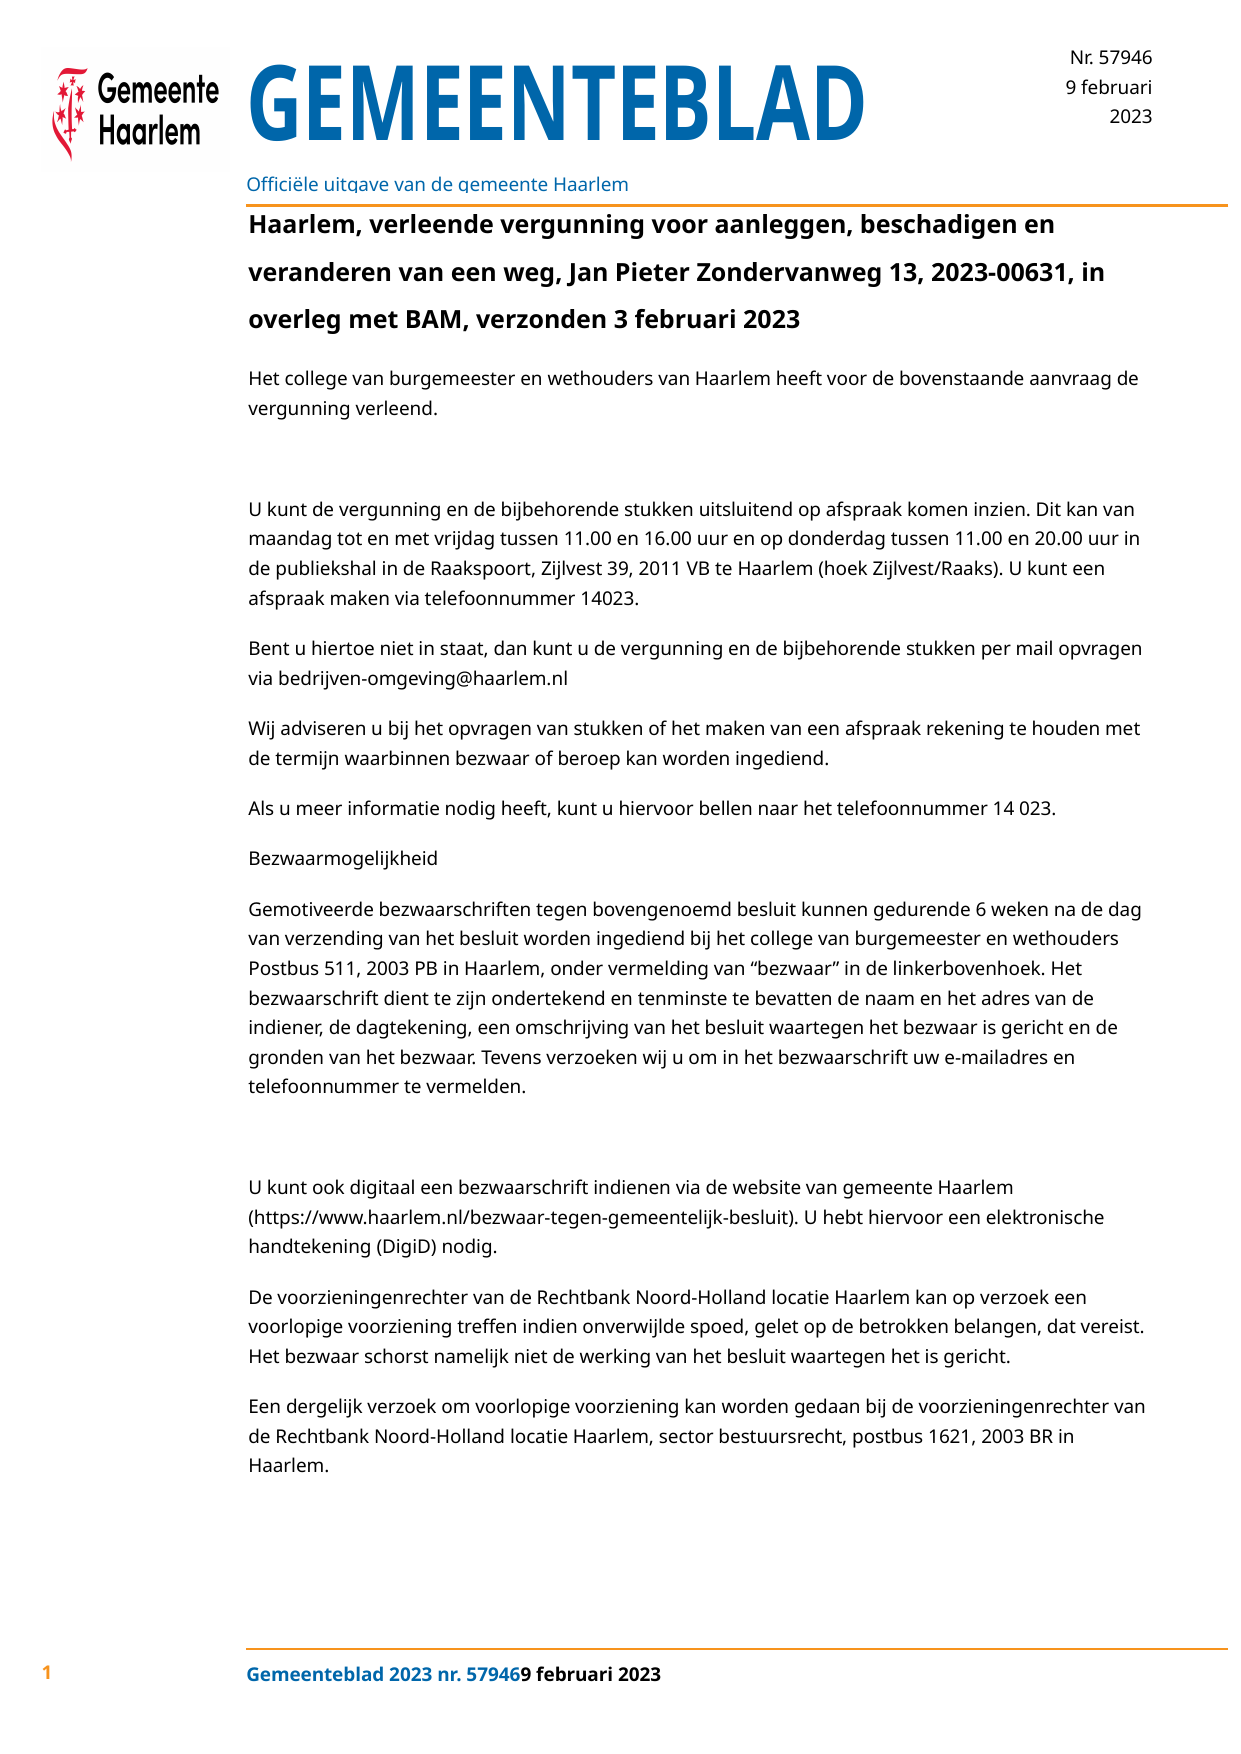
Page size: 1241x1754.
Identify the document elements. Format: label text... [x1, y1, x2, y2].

text Haarlem, verleende vergunning voor aanleggen, beschadigen en veranderen van een weg, Jan Pieter Zondervanweg 13, 2023-00631, in overleg met BAM, verzonden 3 februari 2023 [248, 207, 1152, 336]
text Wij adviseren u bij het opvragen van stukken of het maken van een afspraak rekening te houden met de termijn waarbinnen bezwaar of beroep kan worden ingediend. [248, 715, 1152, 770]
text Als u meer informatie nodig heeft, kunt u hiervoor bellen naar het telefoonnummer 14 023. [248, 795, 1152, 821]
text De voorzieningenrechter van de Rechtbank Noord-Holland locatie Haarlem kan op verzoek een voorlopige voorziening treffen indien onverwijlde spoed, gelet op de betrokken belangen, dat vereist. Het bezwaar schorst namelijk niet de werking van het besluit waartegen het is gericht. [248, 1284, 1152, 1369]
text Bezwaarmogelijkheid [248, 846, 1152, 871]
text Het college van burgemeester en wethouders van Haarlem heeft voor de bovenstaande aanvraag de vergunning verleend. [248, 366, 1152, 421]
picture [41, 47, 231, 172]
text U kunt de vergunning en de bijbehorende stukken uitsluitend op afspraak komen inzien. Dit kan van maandag tot en met vrijdag tussen 11.00 en 16.00 uur en op donderdag tussen 11.00 en 20.00 uur in de publiekshal in de Raakspoort, Zijlvest 39, 2011 VB te Haarlem (hoek Zijlvest/Raaks). U kunt een afspraak maken via telefoonnummer 14023. [248, 496, 1152, 610]
text Een dergelijk verzoek om voorlopige voorziening kan worden gedaan bij de voorzieningenrechter van de Rechtbank Noord-Holland locatie Haarlem, sector bestuursrecht, postbus 1621, 2003 BR in Haarlem. [248, 1393, 1152, 1478]
text U kunt ook digitaal een bezwaarschrift indienen via de website van gemeente Haarlem (https://www.haarlem.nl/bezwaar-tegen-gemeentelijk-besluit). U hebt hiervoor een elektronische handtekening (DigiD) nodig. [248, 1174, 1152, 1259]
text Bent u hiertoe niet in staat, dan kunt u de vergunning en de bijbehorende stukken per mail opvragen via bedrijven-omgeving@haarlem.nl [248, 635, 1152, 690]
text Gemotiveerde bezwaarschriften tegen bovengenoemd besluit kunnen gedurende 6 weken na de dag van verzending van het besluit worden ingediend bij het college van burgemeester en wethouders Postbus 511, 2003 PB in Haarlem, onder vermelding van “bezwaar” in de linkerbovenhoek. Het bezwaarschrift dient te zijn ondertekend en tenminste te bevatten de naam en het adres van de indiener, de dagtekening, een omschrijving van het besluit waartegen het bezwaar is gericht en de gronden van het bezwaar. Tevens verzoeken wij u om in het bezwaarschrift uw e-mailadres en telefoonnummer te vermelden. [248, 896, 1152, 1099]
